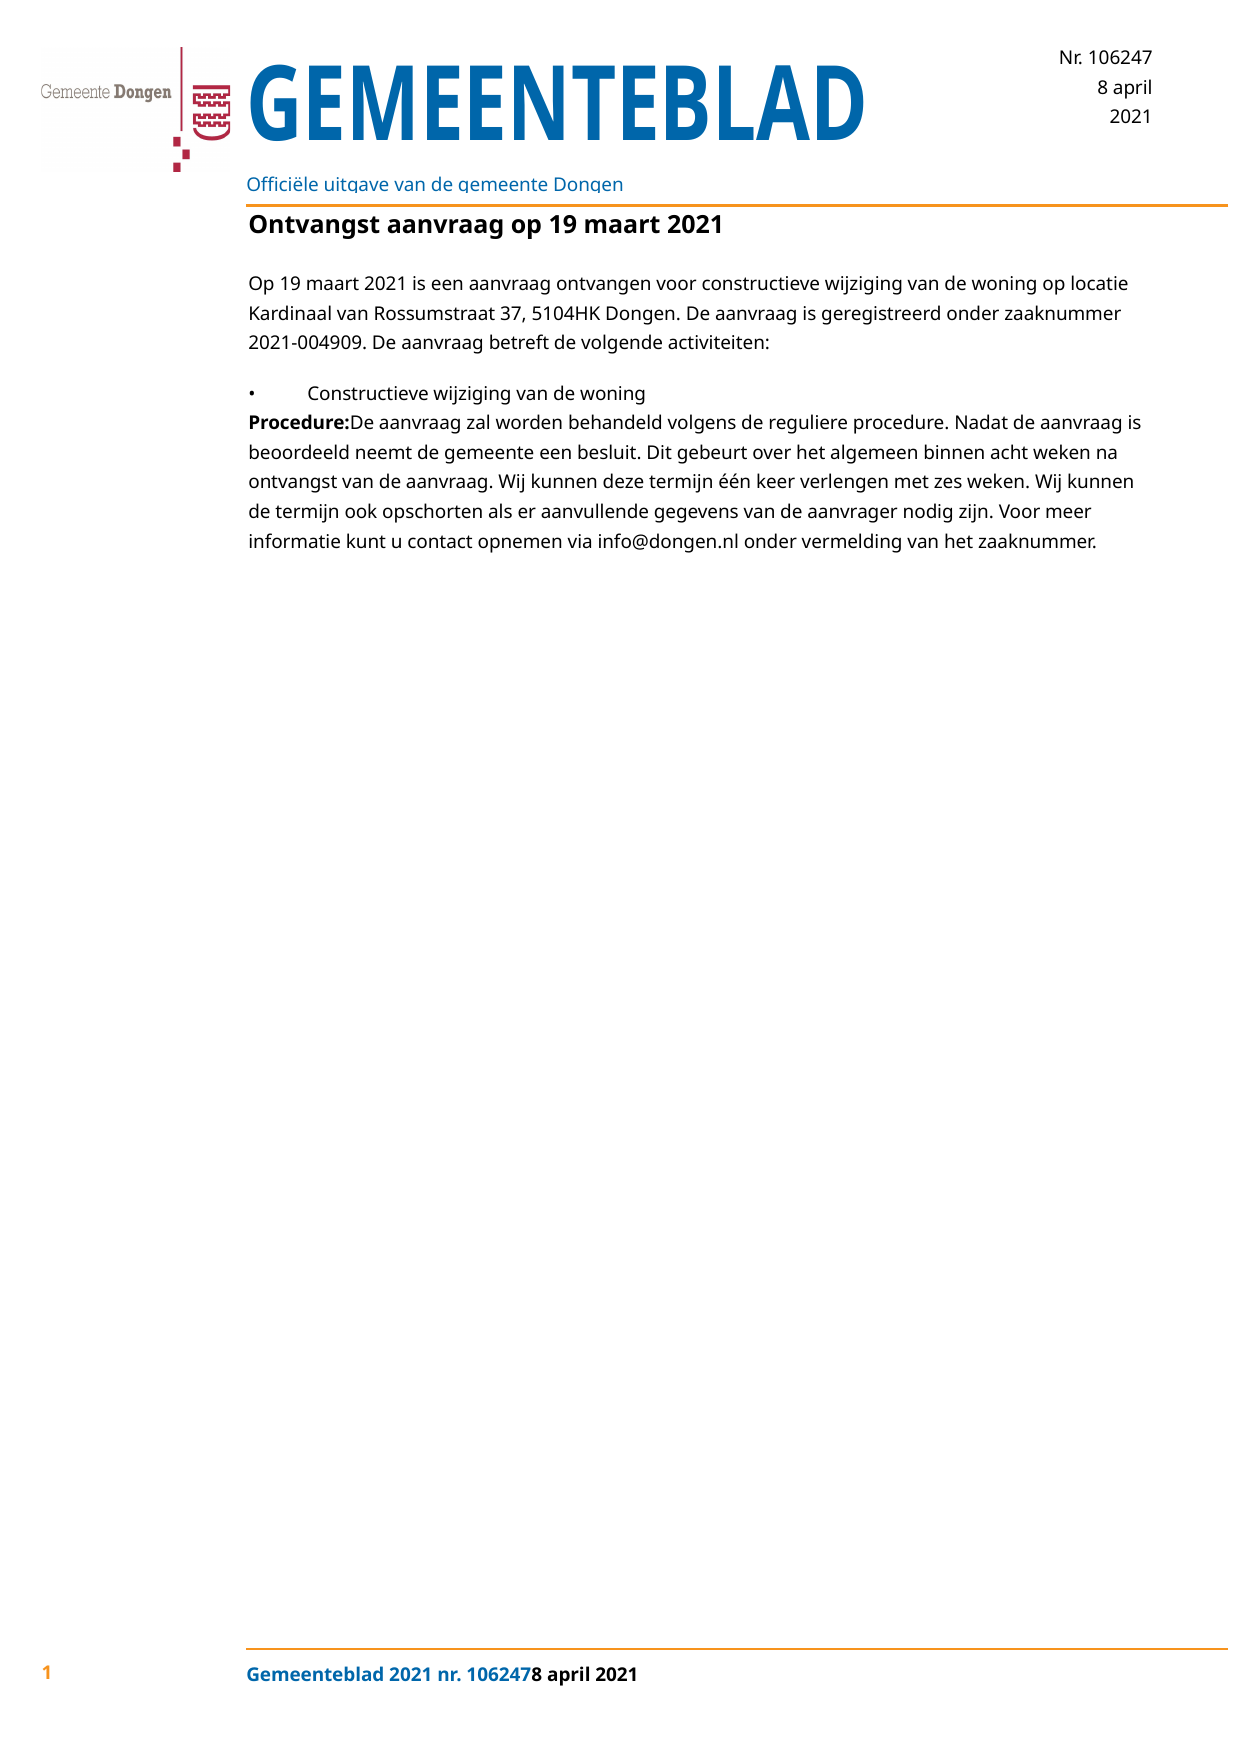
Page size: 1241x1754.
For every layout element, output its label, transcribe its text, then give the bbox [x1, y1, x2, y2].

picture [41, 47, 231, 172]
list Constructieve wijziging van de woning [248, 380, 1152, 406]
text Ontvangst aanvraag op 19 maart 2021 [248, 207, 1152, 241]
text Procedure:De aanvraag zal worden behandeld volgens de reguliere procedure. Nadat de aanvraag is beoordeeld neemt de gemeente een besluit. Dit gebeurt over het algemeen binnen acht weken na ontvangst van de aanvraag. Wij kunnen deze termijn één keer verlengen met zes weken. Wij kunnen de termijn ook opschorten als er aanvullende gegevens van de aanvrager nodig zijn. Voor meer informatie kunt u contact opnemen via info@dongen.nl onder vermelding van het zaaknummer. [248, 409, 1152, 553]
text Op 19 maart 2021 is een aanvraag ontvangen voor constructieve wijziging van de woning op locatie Kardinaal van Rossumstraat 37, 5104HK Dongen. De aanvraag is geregistreerd onder zaaknummer 2021-004909. De aanvraag betreft de volgende activiteiten: [248, 270, 1152, 355]
